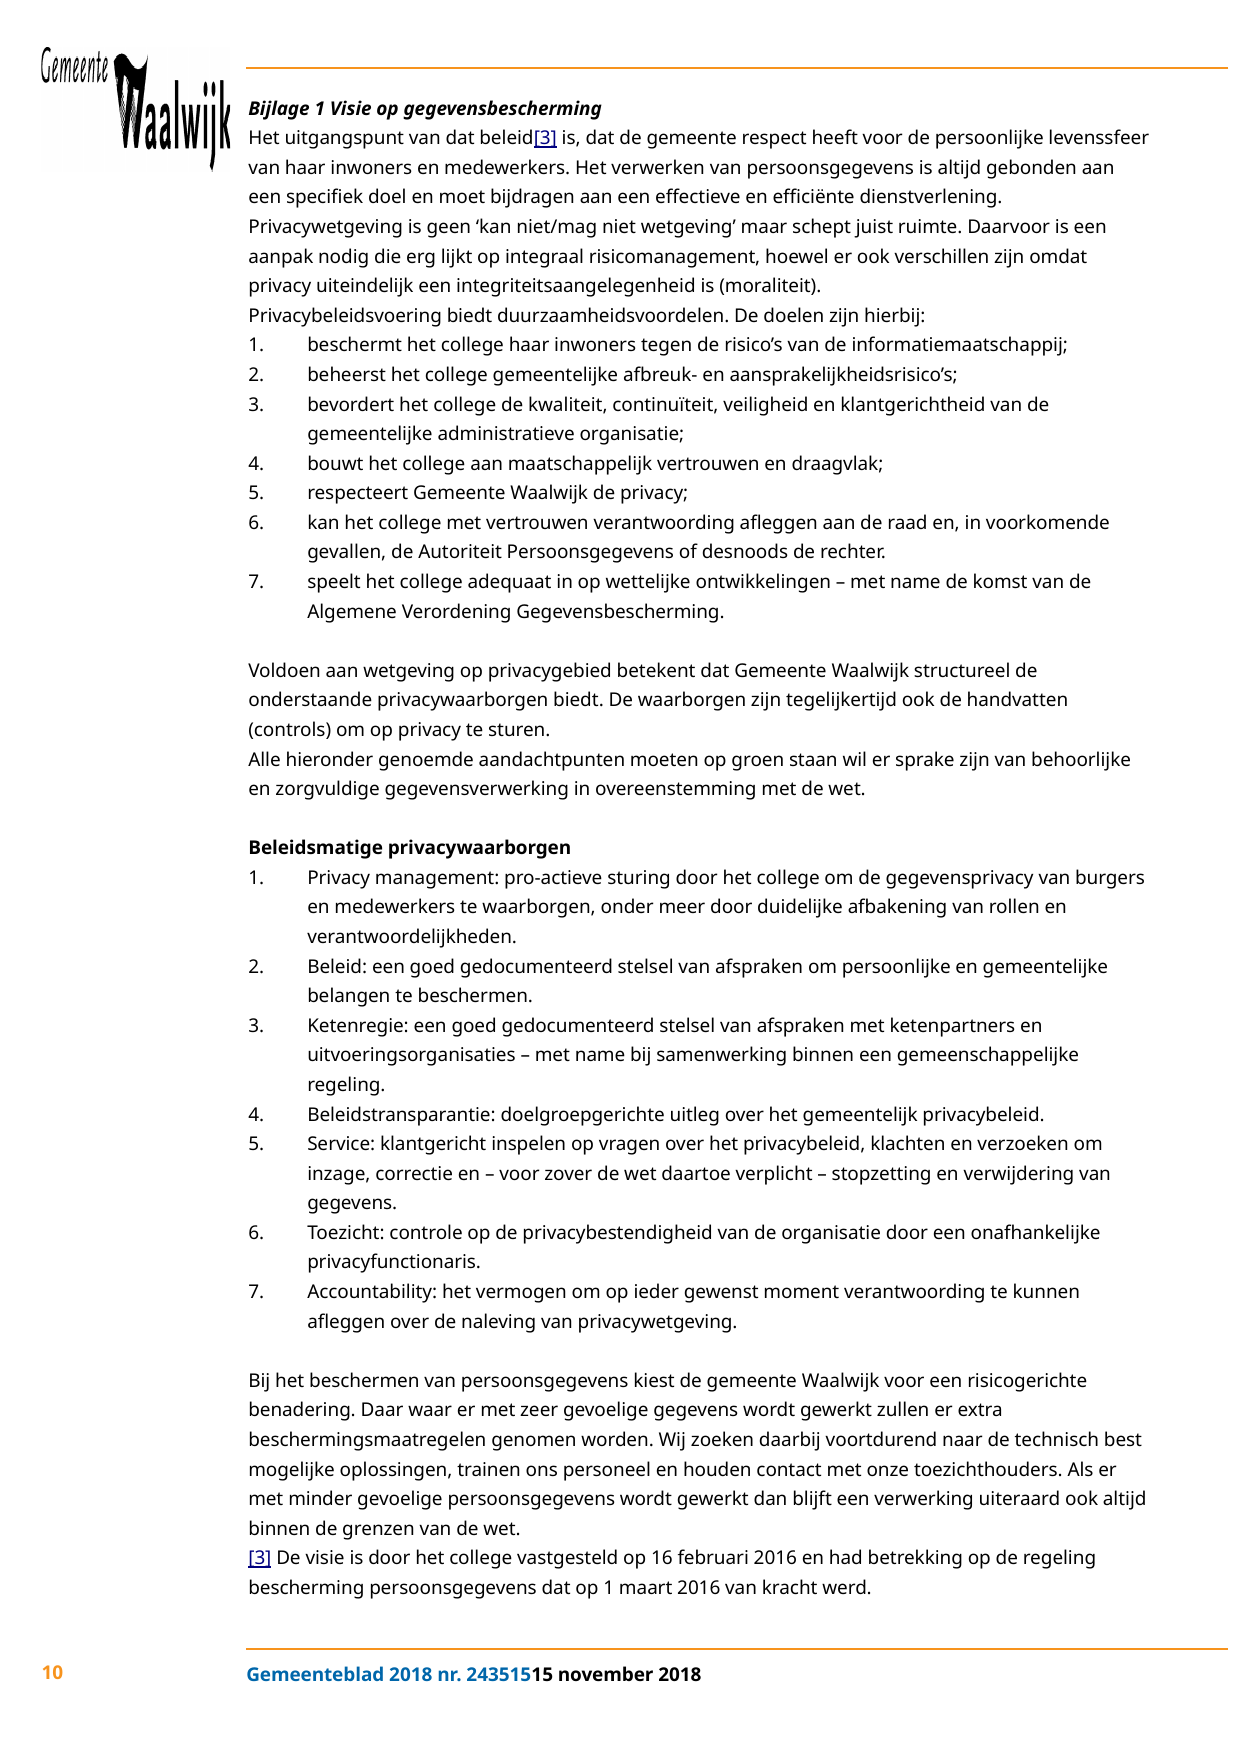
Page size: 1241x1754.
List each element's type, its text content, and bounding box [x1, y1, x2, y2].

list Service: klantgericht inspelen op vragen over het privacybeleid, klachten en verzoeken om inzage, correctie en – voor zover de wet daartoe verplicht – stopzetting en verwijdering van gegevens. [248, 1130, 1152, 1215]
picture [41, 47, 231, 172]
text Privacybeleidsvoering biedt duurzaamheidsvoordelen. De doelen zijn hierbij: [248, 302, 1152, 328]
list Privacy management: pro-actieve sturing door het college om de gegevensprivacy van burgers en medewerkers te waarborgen, onder meer door duidelijke afbakening van rollen en verantwoordelijkheden. [248, 864, 1152, 949]
list speelt het college adequaat in op wettelijke ontwikkelingen – met name de komst van de Algemene Verordening Gegevensbescherming. [248, 568, 1152, 623]
list bouwt het college aan maatschappelijk vertrouwen en draagvlak; [248, 450, 1152, 476]
list respecteert Gemeente Waalwijk de privacy; [248, 479, 1152, 505]
text Het uitgangspunt van dat beleid[3] is, dat de gemeente respect heeft voor de persoonlijke levenssfeer van haar inwoners en medewerkers. Het verwerken van persoonsgegevens is altijd gebonden aan een specifiek doel en moet bijdragen aan een effectieve en efficiënte dienstverlening. Privacywetgeving is geen ‘kan niet/mag niet wetgeving’ maar schept juist ruimte. Daarvoor is een aanpak nodig die erg lijkt op integraal risicomanagement, hoewel er ook verschillen zijn omdat privacy uiteindelijk een integriteitsaangelegenheid is (moraliteit). [248, 124, 1152, 298]
list Ketenregie: een goed gedocumenteerd stelsel van afspraken met ketenpartners en uitvoeringsorganisaties – met name bij samenwerking binnen een gemeenschappelijke regeling. [248, 1012, 1152, 1097]
list bevordert het college de kwaliteit, continuïteit, veiligheid en klantgerichtheid van de gemeentelijke administratieve organisatie; [248, 391, 1152, 446]
list Toezicht: controle op de privacybestendigheid van de organisatie door een onafhankelijke privacyfunctionaris. [248, 1219, 1152, 1274]
text Beleidsmatige privacywaarborgen [248, 834, 1152, 860]
list Beleid: een goed gedocumenteerd stelsel van afspraken om persoonlijke en gemeentelijke belangen te beschermen. [248, 953, 1152, 1008]
text Bijlage 1 Visie op gegevensbescherming [248, 95, 1152, 121]
text Voldoen aan wetgeving op privacygebied betekent dat Gemeente Waalwijk structureel de onderstaande privacywaarborgen biedt. De waarborgen zijn tegelijkertijd ook de handvatten (controls) om op privacy te sturen. [248, 657, 1152, 742]
list Accountability: het vermogen om op ieder gewenst moment verantwoording te kunnen afleggen over de naleving van privacywetgeving. [248, 1278, 1152, 1333]
list beschermt het college haar inwoners tegen de risico’s van de informatiemaatschappij; [248, 332, 1152, 357]
text Alle hieronder genoemde aandachtpunten moeten op groen staan wil er sprake zijn van behoorlijke en zorgvuldige gegevensverwerking in overeenstemming met de wet. [248, 746, 1152, 801]
list Beleidstransparantie: doelgroepgerichte uitleg over het gemeentelijk privacybeleid. [248, 1101, 1152, 1126]
list beheerst het college gemeentelijke afbreuk- en aansprakelijkheidsrisico’s; [248, 361, 1152, 387]
text [3] De visie is door het college vastgesteld op 16 februari 2016 en had betrekking op de regeling bescherming persoonsgegevens dat op 1 maart 2016 van kracht werd. [248, 1544, 1152, 1600]
text Bij het beschermen van persoonsgegevens kiest de gemeente Waalwijk voor een risicogerichte benadering. Daar waar er met zeer gevoelige gegevens wordt gewerkt zullen er extra beschermingsmaatregelen genomen worden. Wij zoeken daarbij voortdurend naar de technisch best mogelijke oplossingen, trainen ons personeel en houden contact met onze toezichthouders. Als er met minder gevoelige persoonsgegevens wordt gewerkt dan blijft een verwerking uiteraard ook altijd binnen de grenzen van de wet. [248, 1367, 1152, 1541]
list kan het college met vertrouwen verantwoording afleggen aan de raad en, in voorkomende gevallen, de Autoriteit Persoonsgegevens of desnoods de rechter. [248, 509, 1152, 564]
